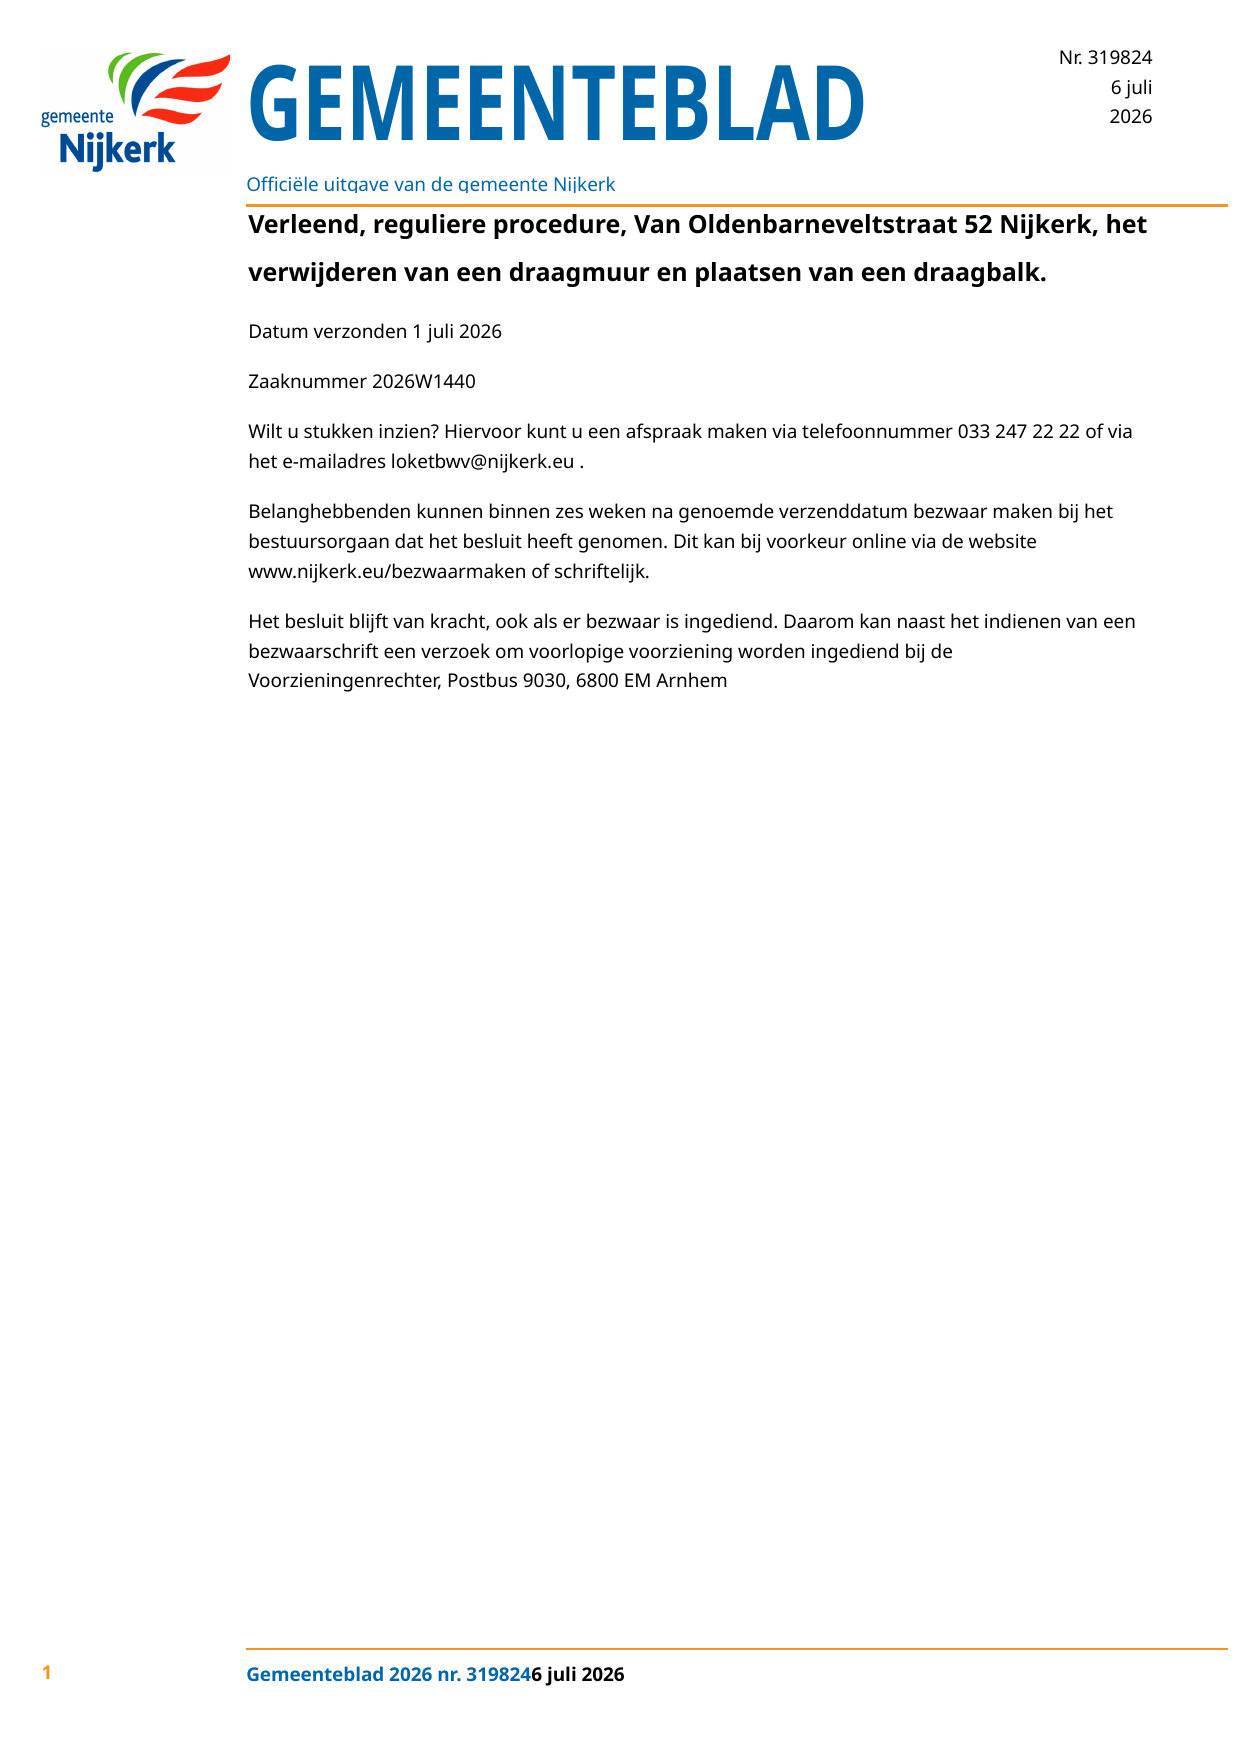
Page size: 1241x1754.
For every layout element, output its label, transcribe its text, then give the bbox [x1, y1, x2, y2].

text Datum verzonden 1 juli 2026 [248, 318, 1152, 344]
text Wilt u stukken inzien? Hiervoor kunt u een afspraak maken via telefoonnummer 033 247 22 22 of via het e-mailadres loketbwv@nijkerk.eu . [248, 419, 1152, 474]
text Belanghebbenden kunnen binnen zes weken na genoemde verzenddatum bezwaar maken bij het bestuursorgaan dat het besluit heeft genomen. Dit kan bij voorkeur online via de website www.nijkerk.eu/bezwaarmaken of schriftelijk. [248, 499, 1152, 584]
picture [41, 47, 231, 172]
text Zaaknummer 2026W1440 [248, 368, 1152, 394]
text Het besluit blijft van kracht, ook als er bezwaar is ingediend. Daarom kan naast het indienen van een bezwaarschrift een verzoek om voorlopige voorziening worden ingediend bij de Voorzieningenrechter, Postbus 9030, 6800 EM Arnhem [248, 608, 1152, 693]
text Verleend, reguliere procedure, Van Oldenbarneveltstraat 52 Nijkerk, het verwijderen van een draagmuur en plaatsen van een draagbalk. [248, 207, 1152, 288]
